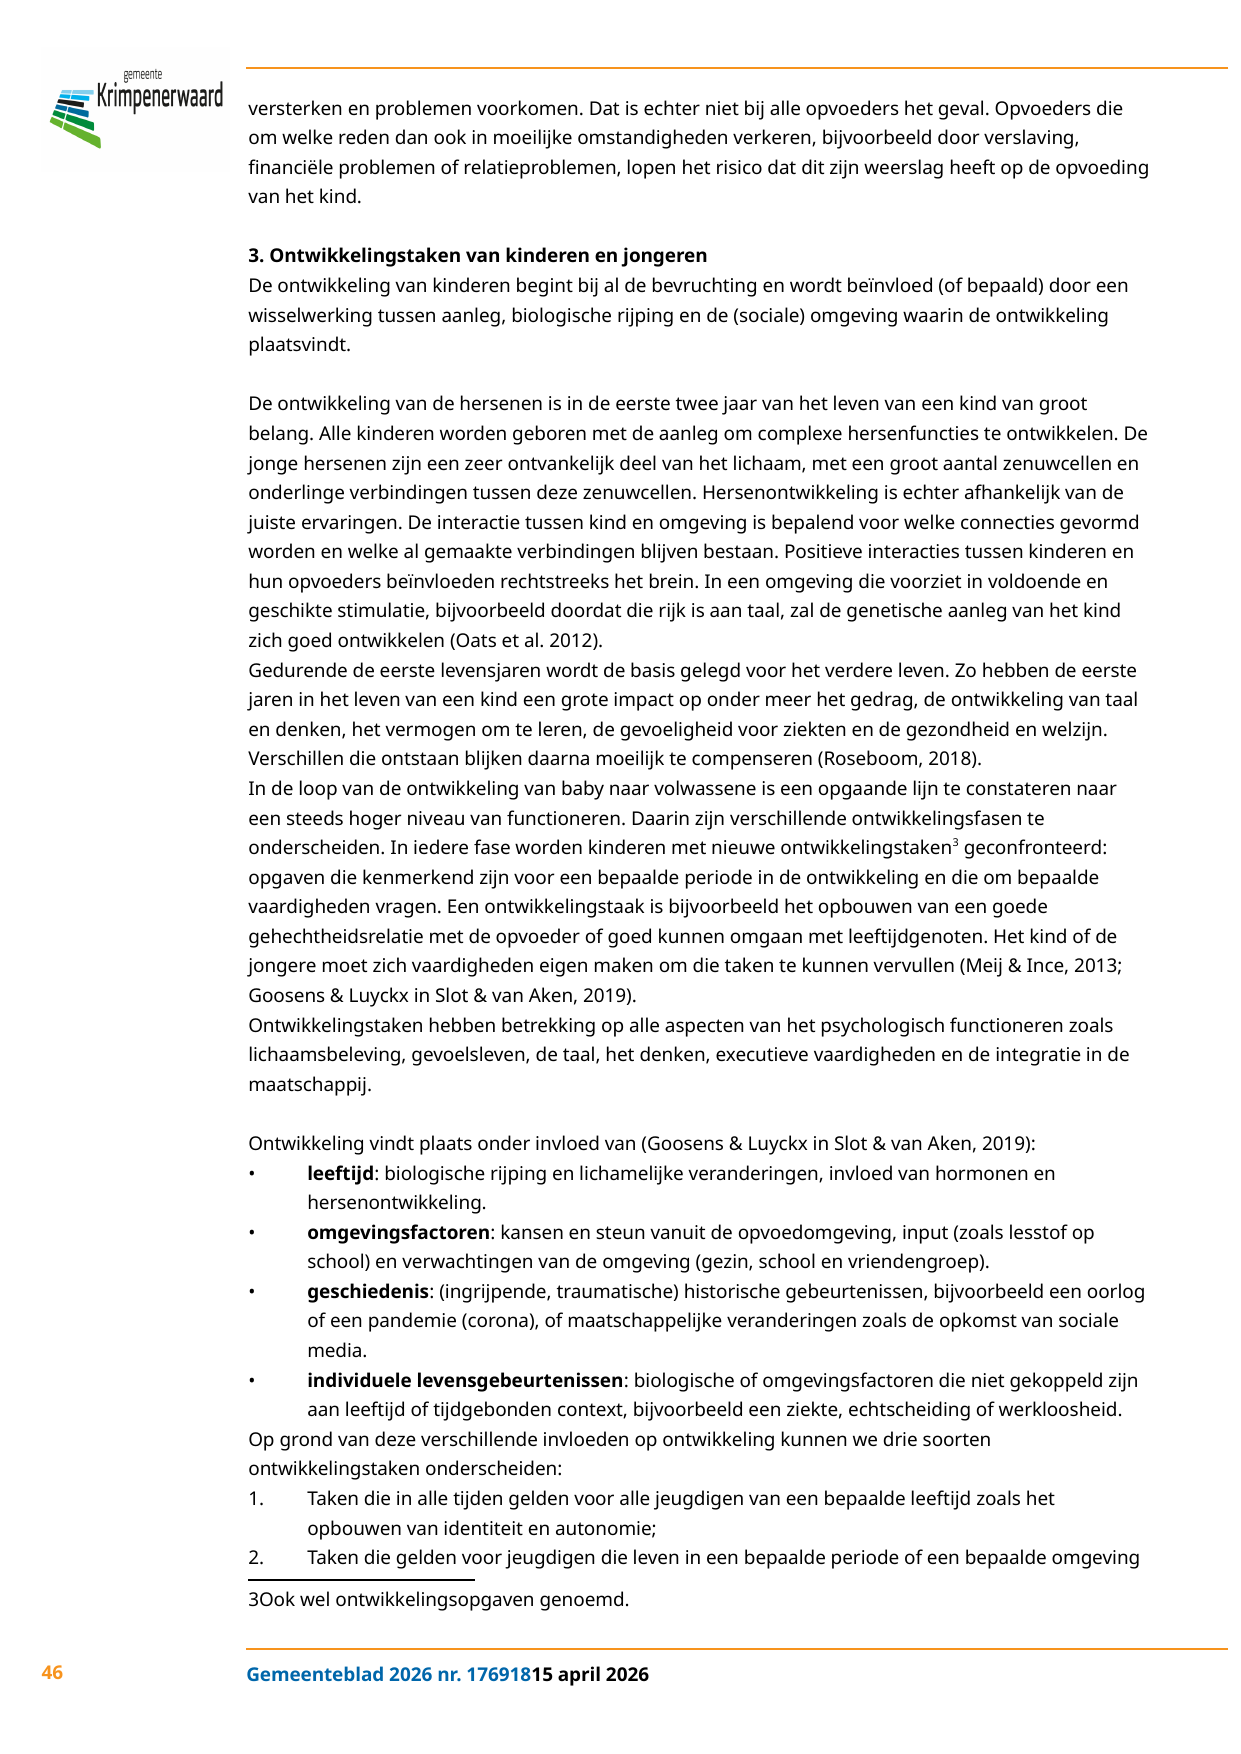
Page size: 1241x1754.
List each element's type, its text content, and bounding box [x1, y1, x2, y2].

text Gedurende de eerste levensjaren wordt de basis gelegd voor het verdere leven. Zo hebben de eerste jaren in het leven van een kind een grote impact op onder meer het gedrag, de ontwikkeling van taal en denken, het vermogen om te leren, de gevoeligheid voor ziekten en de gezondheid en welzijn. Verschillen die ontstaan blijken daarna moeilijk te compenseren (Roseboom, 2018). [248, 657, 1152, 771]
text 3. Ontwikkelingstaken van kinderen en jongeren [248, 243, 1152, 268]
picture [41, 47, 231, 172]
text versterken en problemen voorkomen. Dat is echter niet bij alle opvoeders het geval. Opvoeders die om welke reden dan ook in moeilijke omstandigheden verkeren, bijvoorbeeld door verslaving, financiële problemen of relatieproblemen, lopen het risico dat dit zijn weerslag heeft op de opvoeding van het kind. [248, 95, 1152, 209]
list omgevingsfactoren: kansen en steun vanuit de opvoedomgeving, input (zoals lesstof op school) en verwachtingen van de omgeving (gezin, school en vriendengroep). [248, 1219, 1152, 1274]
text De ontwikkeling van de hersenen is in de eerste twee jaar van het leven van een kind van groot belang. Alle kinderen worden geboren met de aanleg om complexe hersenfuncties te ontwikkelen. De jonge hersenen zijn een zeer ontvankelijk deel van het lichaam, met een groot aantal zenuwcellen en onderlinge verbindingen tussen deze zenuwcellen. Hersenontwikkeling is echter afhankelijk van de juiste ervaringen. De interactie tussen kind en omgeving is bepalend voor welke connecties gevormd worden en welke al gemaakte verbindingen blijven bestaan. Positieve interacties tussen kinderen en hun opvoeders beïnvloeden rechtstreeks het brein. In een omgeving die voorziet in voldoende en geschikte stimulatie, bijvoorbeeld doordat die rijk is aan taal, zal de genetische aanleg van het kind zich goed ontwikkelen (Oats et al. 2012). [248, 391, 1152, 653]
text Ontwikkelingstaken hebben betrekking op alle aspecten van het psychologisch functioneren zoals lichaamsbeleving, gevoelsleven, de taal, het denken, executieve vaardigheden en de integratie in de maatschappij. [248, 1012, 1152, 1097]
list leeftijd: biologische rijping en lichamelijke veranderingen, invloed van hormonen en hersenontwikkeling. [248, 1160, 1152, 1215]
text In de loop van de ontwikkeling van baby naar volwassene is een opgaande lijn te constateren naar een steeds hoger niveau van functioneren. Daarin zijn verschillende ontwikkelingsfasen te onderscheiden. In iedere fase worden kinderen met nieuwe ontwikkelingstaken geconfronteerd: opgaven die kenmerkend zijn voor een bepaalde periode in de ontwikkeling en die om bepaalde vaardigheden vragen. Een ontwikkelingstaak is bijvoorbeeld het opbouwen van een goede gehechtheidsrelatie met de opvoeder of goed kunnen omgaan met leeftijdgenoten. Het kind of de jongere moet zich vaardigheden eigen maken om die taken te kunnen vervullen (Meij & Ince, 2013; Goosens & Luyckx in Slot & van Aken, 2019). [248, 775, 1152, 1008]
list individuele levensgebeurtenissen: biologische of omgevingsfactoren die niet gekoppeld zijn aan leeftijd of tijdgebonden context, bijvoorbeeld een ziekte, echtscheiding of werkloosheid. [248, 1367, 1152, 1422]
list Taken die in alle tijden gelden voor alle jeugdigen van een bepaalde leeftijd zoals het opbouwen van identiteit en autonomie; [248, 1485, 1152, 1541]
text Ontwikkeling vindt plaats onder invloed van (Goosens & Luyckx in Slot & van Aken, 2019): [248, 1130, 1152, 1156]
text De ontwikkeling van kinderen begint bij al de bevruchting en wordt beïnvloed (of bepaald) door een wisselwerking tussen aanleg, biologische rijping en de (sociale) omgeving waarin de ontwikkeling plaatsvindt. [248, 272, 1152, 357]
list Taken die gelden voor jeugdigen die leven in een bepaalde periode of een bepaalde omgeving [248, 1544, 1152, 1570]
text Ook wel ontwikkelingsopgaven genoemd. [248, 1586, 1152, 1612]
text Op grond van deze verschillende invloeden op ontwikkeling kunnen we drie soorten ontwikkelingstaken onderscheiden: [248, 1426, 1152, 1481]
list geschiedenis: (ingrijpende, traumatische) historische gebeurtenissen, bijvoorbeeld een oorlog of een pandemie (corona), of maatschappelijke veranderingen zoals de opkomst van sociale media. [248, 1278, 1152, 1363]
